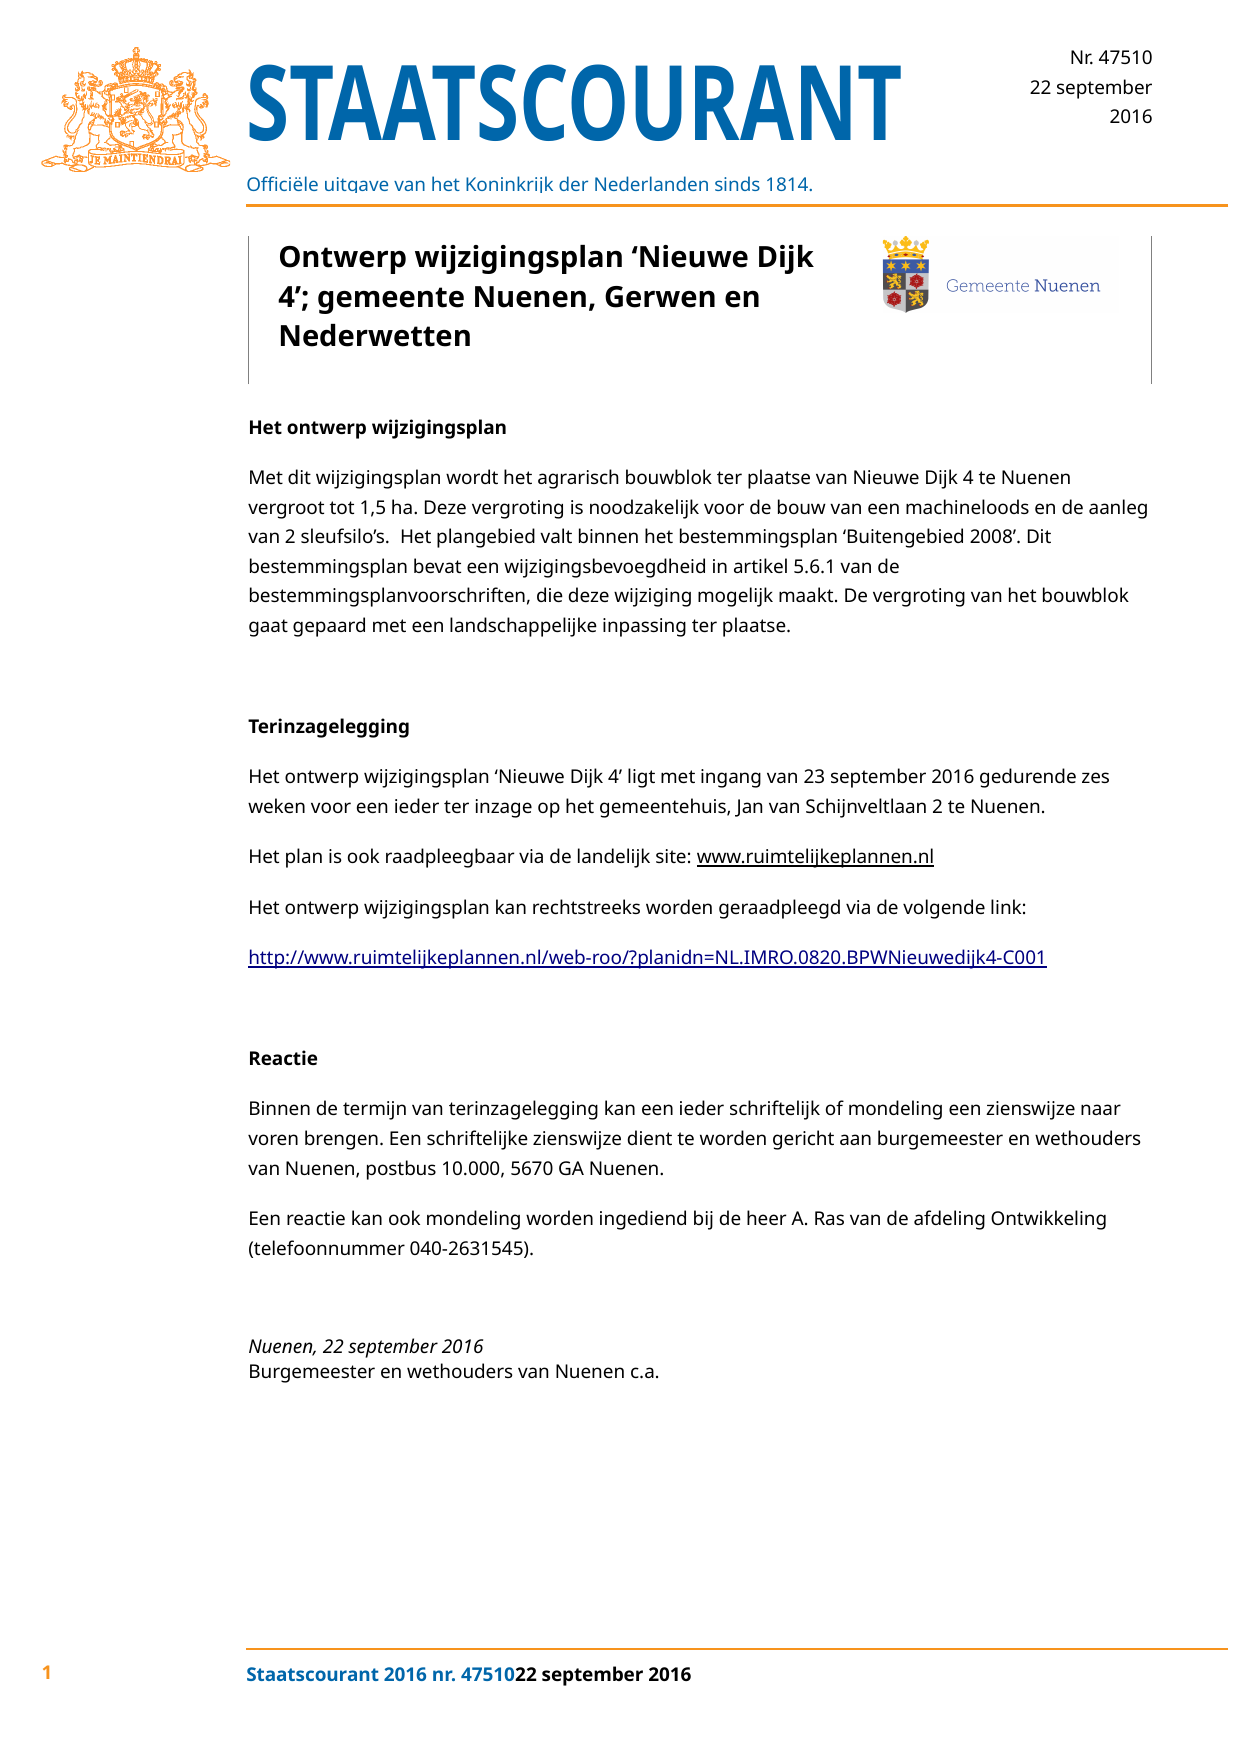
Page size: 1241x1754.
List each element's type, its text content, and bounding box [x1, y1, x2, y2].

text Een reactie kan ook mondeling worden ingediend bij de heer A. Ras van de afdeling Ontwikkeling (telefoonnummer 040-2631545). [248, 1205, 1152, 1261]
table_header Ontwerp wijzigingsplan ‘Nieuwe Dijk 4’; gemeente Nuenen, Gerwen en Nederwetten [249, 236, 850, 384]
text Het plan is ook raadpleegbaar via de landelijk site: www.ruimtelijkeplannen.nl [248, 843, 1152, 869]
table_header [1119, 236, 1151, 312]
picture [41, 47, 231, 172]
text Met dit wijzigingsplan wordt het agrarisch bouwblok ter plaatse van Nieuwe Dijk 4 te Nuenen vergroot tot 1,5 ha. Deze vergroting is noodzakelijk voor de bouw van een machineloods en de aanleg van 2 sleufsilo’s. Het plangebied valt binnen het bestemmingsplan ‘Buitengebied 2008’. Dit bestemmingsplan bevat een wijzigingsbevoegdheid in artikel 5.6.1 van de bestemmingsplanvoorschriften, die deze wijziging mogelijk maakt. De vergroting van het bouwblok gaat gepaard met een landschappelijke inpassing ter plaatse. [248, 464, 1152, 638]
text Reactie [248, 1045, 1152, 1071]
picture [882, 236, 1119, 313]
text Binnen de termijn van terinzagelegging kan een ieder schriftelijk of mondeling een zienswijze naar voren brengen. Een schriftelijke zienswijze dient te worden gericht aan burgemeester en wethouders van Nuenen, postbus 10.000, 5670 GA Nuenen. [248, 1096, 1152, 1181]
text Het ontwerp wijzigingsplan [248, 414, 1152, 440]
text Terinzagelegging [248, 713, 1152, 739]
table_header [850, 236, 882, 312]
text Het ontwerp wijzigingsplan ‘Nieuwe Dijk 4’ ligt met ingang van 23 september 2016 gedurende zes weken voor een ieder ter inzage op het gemeentehuis, Jan van Schijnveltlaan 2 te Nuenen. [248, 763, 1152, 819]
text Burgemeester en wethouders van Nuenen c.a. [248, 1359, 1152, 1384]
text Nuenen, 22 september 2016 [248, 1333, 1152, 1359]
table_header [850, 313, 1151, 384]
text Het ontwerp wijzigingsplan kan rechtstreeks worden geraadpleegd via de volgende link: [248, 894, 1152, 920]
text http://www.ruimtelijkeplannen.nl/web-roo/?planidn=NL.IMRO.0820.BPWNieuwedijk4-C001 [248, 944, 1152, 970]
